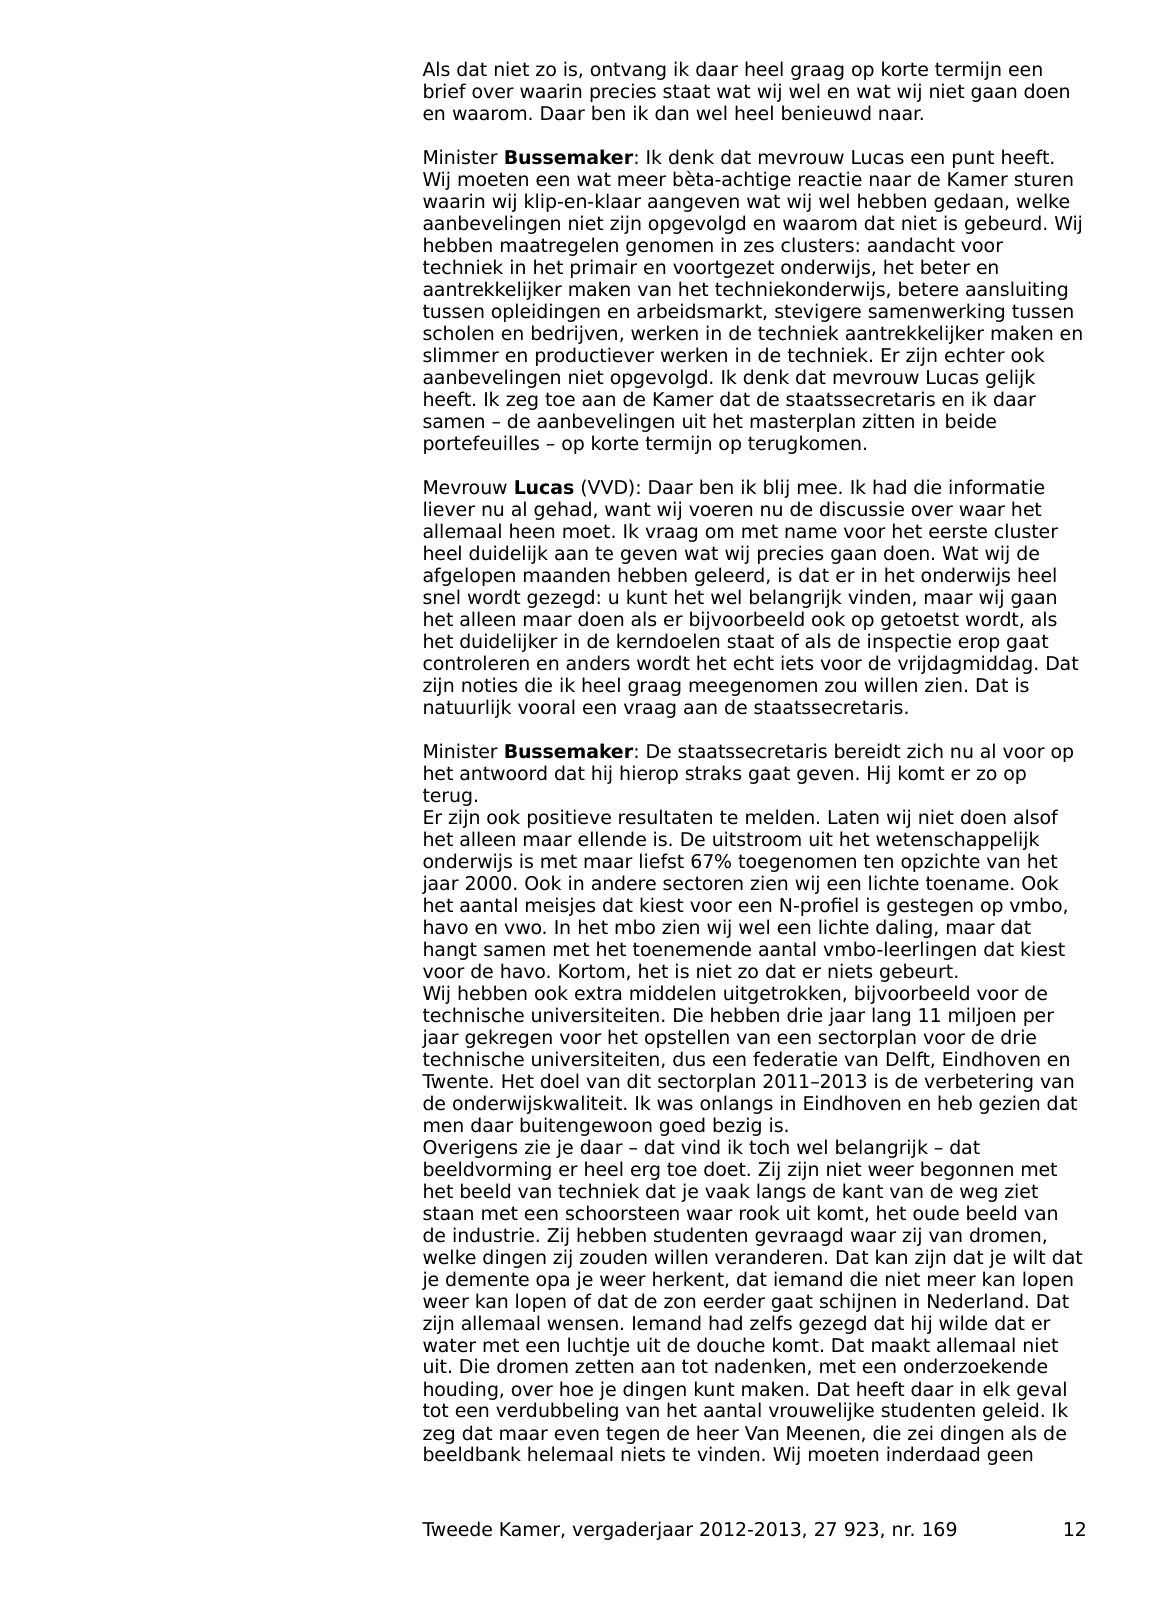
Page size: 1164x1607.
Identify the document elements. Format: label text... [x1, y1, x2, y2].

text Als dat niet zo is, ontvang ik daar heel graag op korte termijn een brief over waarin precies staat wat wij wel en wat wij niet gaan doen en waarom. Daar ben ik dan wel heel benieuwd naar. [422, 59, 1087, 125]
text Minister Bussemaker: De staatssecretaris bereidt zich nu al voor op het antwoord dat hij hierop straks gaat geven. Hij komt er zo op terug. [422, 741, 1087, 807]
text Wij hebben ook extra middelen uitgetrokken, bijvoorbeeld voor de technische universiteiten. Die hebben drie jaar lang 11 miljoen per jaar gekregen voor het opstellen van een sectorplan voor de drie technische universiteiten, dus een federatie van Delft, Eindhoven en Twente. Het doel van dit sectorplan 2011–2013 is de verbetering van de onderwijskwaliteit. Ik was onlangs in Eindhoven en heb gezien dat men daar buitengewoon goed bezig is. [422, 983, 1087, 1137]
text Mevrouw Lucas (VVD): Daar ben ik blij mee. Ik had die informatie liever nu al gehad, want wij voeren nu de discussie over waar het allemaal heen moet. Ik vraag om met name voor het eerste cluster heel duidelijk aan te geven wat wij precies gaan doen. Wat wij de afgelopen maanden hebben geleerd, is dat er in het onderwijs heel snel wordt gezegd: u kunt het wel belangrijk vinden, maar wij gaan het alleen maar doen als er bijvoorbeeld ook op getoetst wordt, als het duidelijker in de kerndoelen staat of als de inspectie erop gaat controleren en anders wordt het echt iets voor de vrijdagmiddag. Dat zijn noties die ik heel graag meegenomen zou willen zien. Dat is natuurlijk vooral een vraag aan de staatssecretaris. [422, 477, 1087, 719]
text Overigens zie je daar – dat vind ik toch wel belangrijk – dat beeldvorming er heel erg toe doet. Zij zijn niet weer begonnen met het beeld van techniek dat je vaak langs de kant van de weg ziet staan met een schoorsteen waar rook uit komt, het oude beeld van de industrie. Zij hebben studenten gevraagd waar zij van dromen, welke dingen zij zouden willen veranderen. Dat kan zijn dat je wilt dat je demente opa je weer herkent, dat iemand die niet meer kan lopen weer kan lopen of dat de zon eerder gaat schijnen in Nederland. Dat zijn allemaal wensen. Iemand had zelfs gezegd dat hij wilde dat er water met een luchtje uit de douche komt. Dat maakt allemaal niet uit. Die dromen zetten aan tot nadenken, met een onderzoekende houding, over hoe je dingen kunt maken. Dat heeft daar in elk geval tot een verdubbeling van het aantal vrouwelijke studenten geleid. Ik zeg dat maar even tegen de heer Van Meenen, die zei dingen als de beeldbank helemaal niets te vinden. Wij moeten inderdaad geen [422, 1137, 1087, 1466]
text Er zijn ook positieve resultaten te melden. Laten wij niet doen alsof het alleen maar ellende is. De uitstroom uit het wetenschappelijk onderwijs is met maar liefst 67% toegenomen ten opzichte van het jaar 2000. Ook in andere sectoren zien wij een lichte toename. Ook het aantal meisjes dat kiest voor een N-profiel is gestegen op vmbo, havo en vwo. In het mbo zien wij wel een lichte daling, maar dat hangt samen met het toenemende aantal vmbo-leerlingen dat kiest voor de havo. Kortom, het is niet zo dat er niets gebeurt. [422, 807, 1087, 983]
text Minister Bussemaker: Ik denk dat mevrouw Lucas een punt heeft. Wij moeten een wat meer bèta-achtige reactie naar de Kamer sturen waarin wij klip-en-klaar aangeven wat wij wel hebben gedaan, welke aanbevelingen niet zijn opgevolgd en waarom dat niet is gebeurd. Wij hebben maatregelen genomen in zes clusters: aandacht voor techniek in het primair en voortgezet onderwijs, het beter en aantrekkelijker maken van het techniekonderwijs, betere aansluiting tussen opleidingen en arbeidsmarkt, stevigere samenwerking tussen scholen en bedrijven, werken in de techniek aantrekkelijker maken en slimmer en productiever werken in de techniek. Er zijn echter ook aanbevelingen niet opgevolgd. Ik denk dat mevrouw Lucas gelijk heeft. Ik zeg toe aan de Kamer dat de staatssecretaris en ik daar samen – de aanbevelingen uit het masterplan zitten in beide portefeuilles – op korte termijn op terugkomen. [422, 147, 1087, 455]
